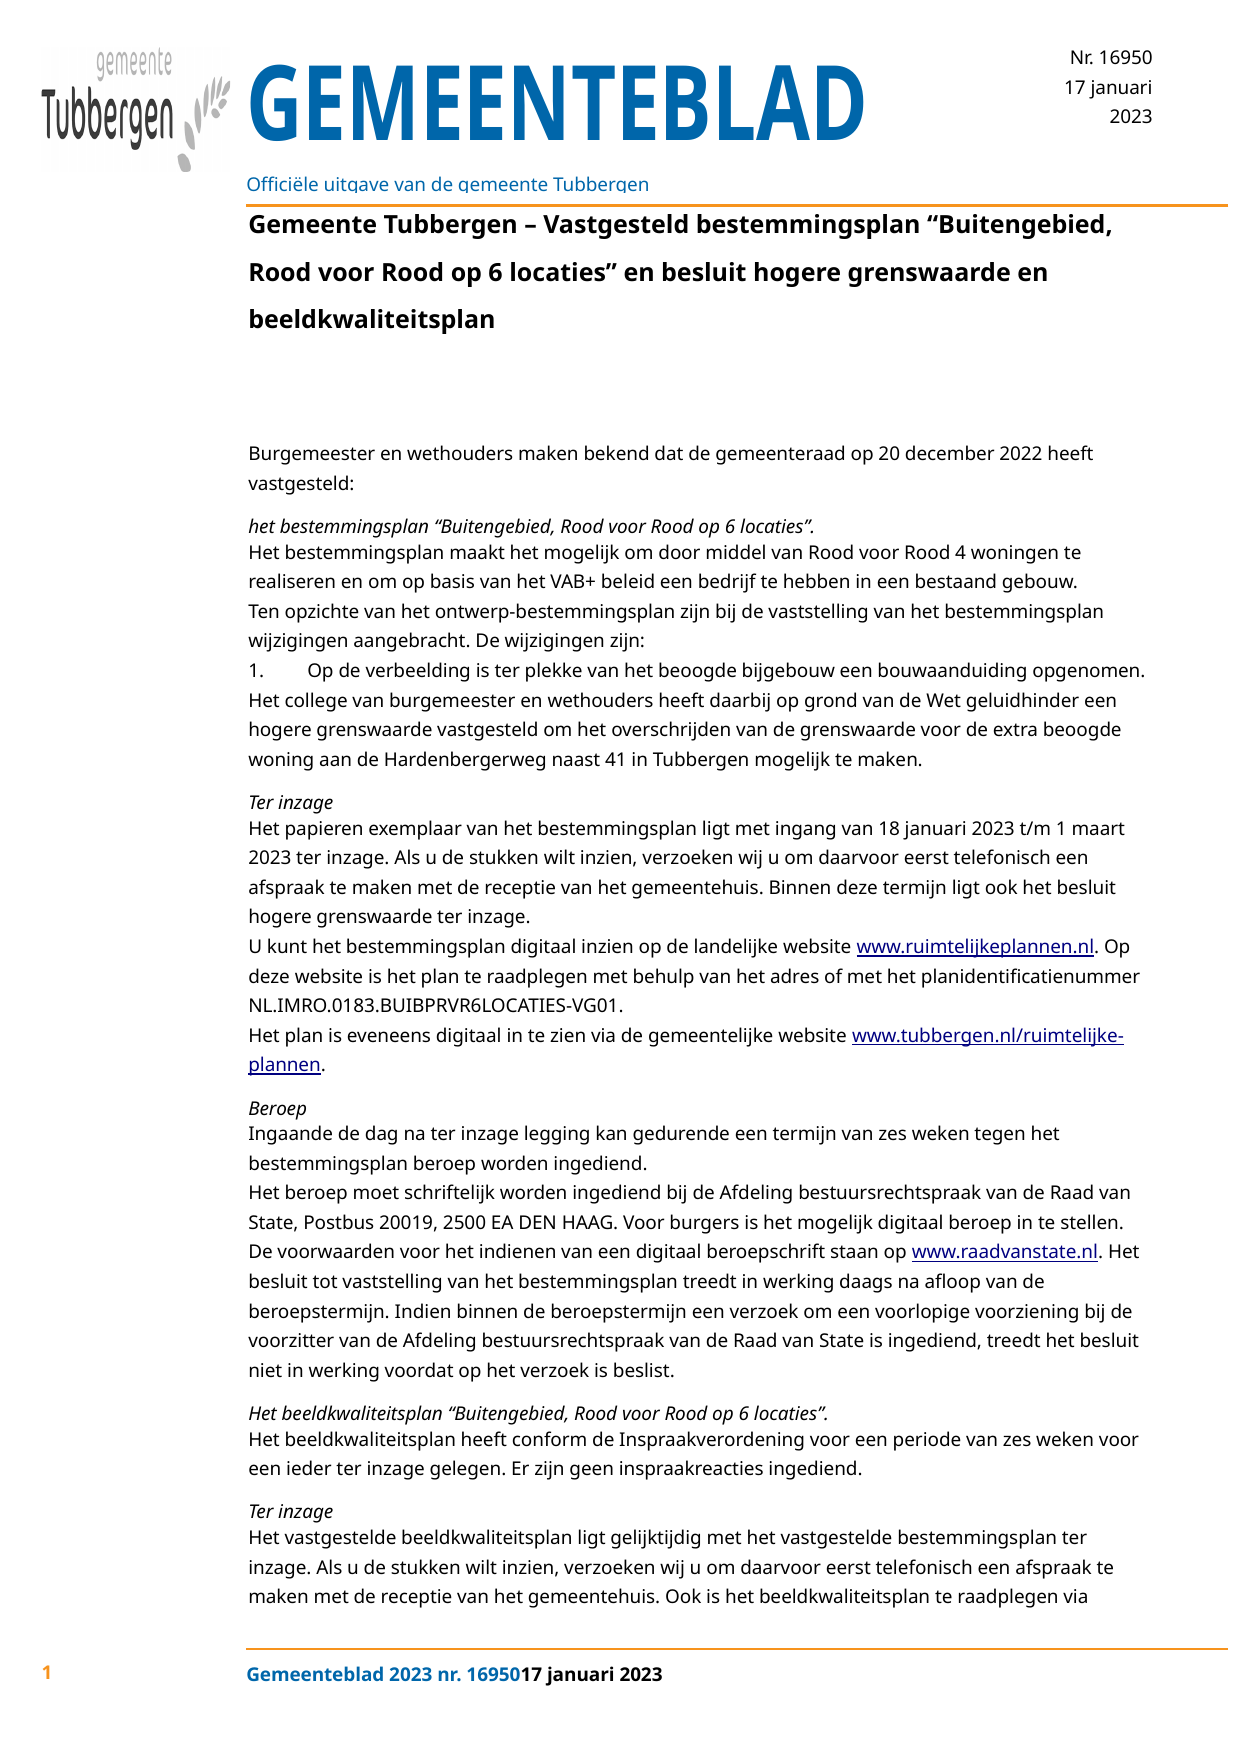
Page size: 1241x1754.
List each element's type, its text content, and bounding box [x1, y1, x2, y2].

text Het plan is eveneens digitaal in te zien via de gemeentelijke website www.tubbergen.nl/ruimtelijke-plannen. [248, 1022, 1152, 1077]
text Het papieren exemplaar van het bestemmingsplan ligt met ingang van 18 januari 2023 t/m 1 maart 2023 ter inzage. Als u de stukken wilt inzien, verzoeken wij u om daarvoor eerst telefonisch een afspraak te maken met de receptie van het gemeentehuis. Binnen deze termijn ligt ook het besluit hogere grenswaarde ter inzage. [248, 815, 1152, 929]
text Het beroep moet schriftelijk worden ingediend bij de Afdeling bestuursrechtspraak van de Raad van State, Postbus 20019, 2500 EA DEN HAAG. Voor burgers is het mogelijk digitaal beroep in te stellen. De voorwaarden voor het indienen van een digitaal beroepschrift staan op www.raadvanstate.nl. Het besluit tot vaststelling van het bestemmingsplan treedt in werking daags na afloop van de beroepstermijn. Indien binnen de beroepstermijn een verzoek om een voorlopige voorziening bij de voorzitter van de Afdeling bestuursrechtspraak van de Raad van State is ingediend, treedt het besluit niet in werking voordat op het verzoek is beslist. [248, 1179, 1152, 1383]
text het bestemmingsplan “Buitengebied, Rood voor Rood op 6 locaties”. [248, 513, 1152, 539]
text Ter inzage [248, 1499, 1152, 1524]
picture [41, 47, 231, 172]
text Het bestemmingsplan maakt het mogelijk om door middel van Rood voor Rood 4 woningen te realiseren en om op basis van het VAB+ beleid een bedrijf te hebben in een bestaand gebouw. [248, 539, 1152, 594]
text Ingaande de dag na ter inzage legging kan gedurende een termijn van zes weken tegen het bestemmingsplan beroep worden ingediend. [248, 1120, 1152, 1176]
text Ter inzage [248, 789, 1152, 815]
text Burgemeester en wethouders maken bekend dat de gemeenteraad op 20 december 2022 heeft vastgesteld: [248, 441, 1152, 496]
text Ten opzichte van het ontwerp-bestemmingsplan zijn bij de vaststelling van het bestemmingsplan wijzigingen aangebracht. De wijzigingen zijn: [248, 598, 1152, 653]
text Het beeldkwaliteitsplan heeft conform de Inspraakverordening voor een periode van zes weken voor een ieder ter inzage gelegen. Er zijn geen inspraakreacties ingediend. [248, 1426, 1152, 1481]
text Gemeente Tubbergen – Vastgesteld bestemmingsplan “Buitengebied, Rood voor Rood op 6 locaties” en besluit hogere grenswaarde en beeldkwaliteitsplan [248, 207, 1152, 336]
text Beroep [248, 1095, 1152, 1120]
text U kunt het bestemmingsplan digitaal inzien op de landelijke website www.ruimtelijkeplannen.nl. Op deze website is het plan te raadplegen met behulp van het adres of met het planidentificatienummer NL.IMRO.0183.BUIBPRVR6LOCATIES-VG01. [248, 933, 1152, 1018]
text Het college van burgemeester en wethouders heeft daarbij op grond van de Wet geluidhinder een hogere grenswaarde vastgesteld om het overschrijden van de grenswaarde voor de extra beoogde woning aan de Hardenbergerweg naast 41 in Tubbergen mogelijk te maken. [248, 687, 1152, 772]
text Het vastgestelde beeldkwaliteitsplan ligt gelijktijdig met het vastgestelde bestemmingsplan ter inzage. Als u de stukken wilt inzien, verzoeken wij u om daarvoor eerst telefonisch een afspraak te maken met de receptie van het gemeentehuis. Ook is het beeldkwaliteitsplan te raadplegen via [248, 1524, 1152, 1609]
list Op de verbeelding is ter plekke van het beoogde bijgebouw een bouwaanduiding opgenomen. [248, 657, 1152, 683]
text Het beeldkwaliteitsplan “Buitengebied, Rood voor Rood op 6 locaties”. [248, 1400, 1152, 1426]
